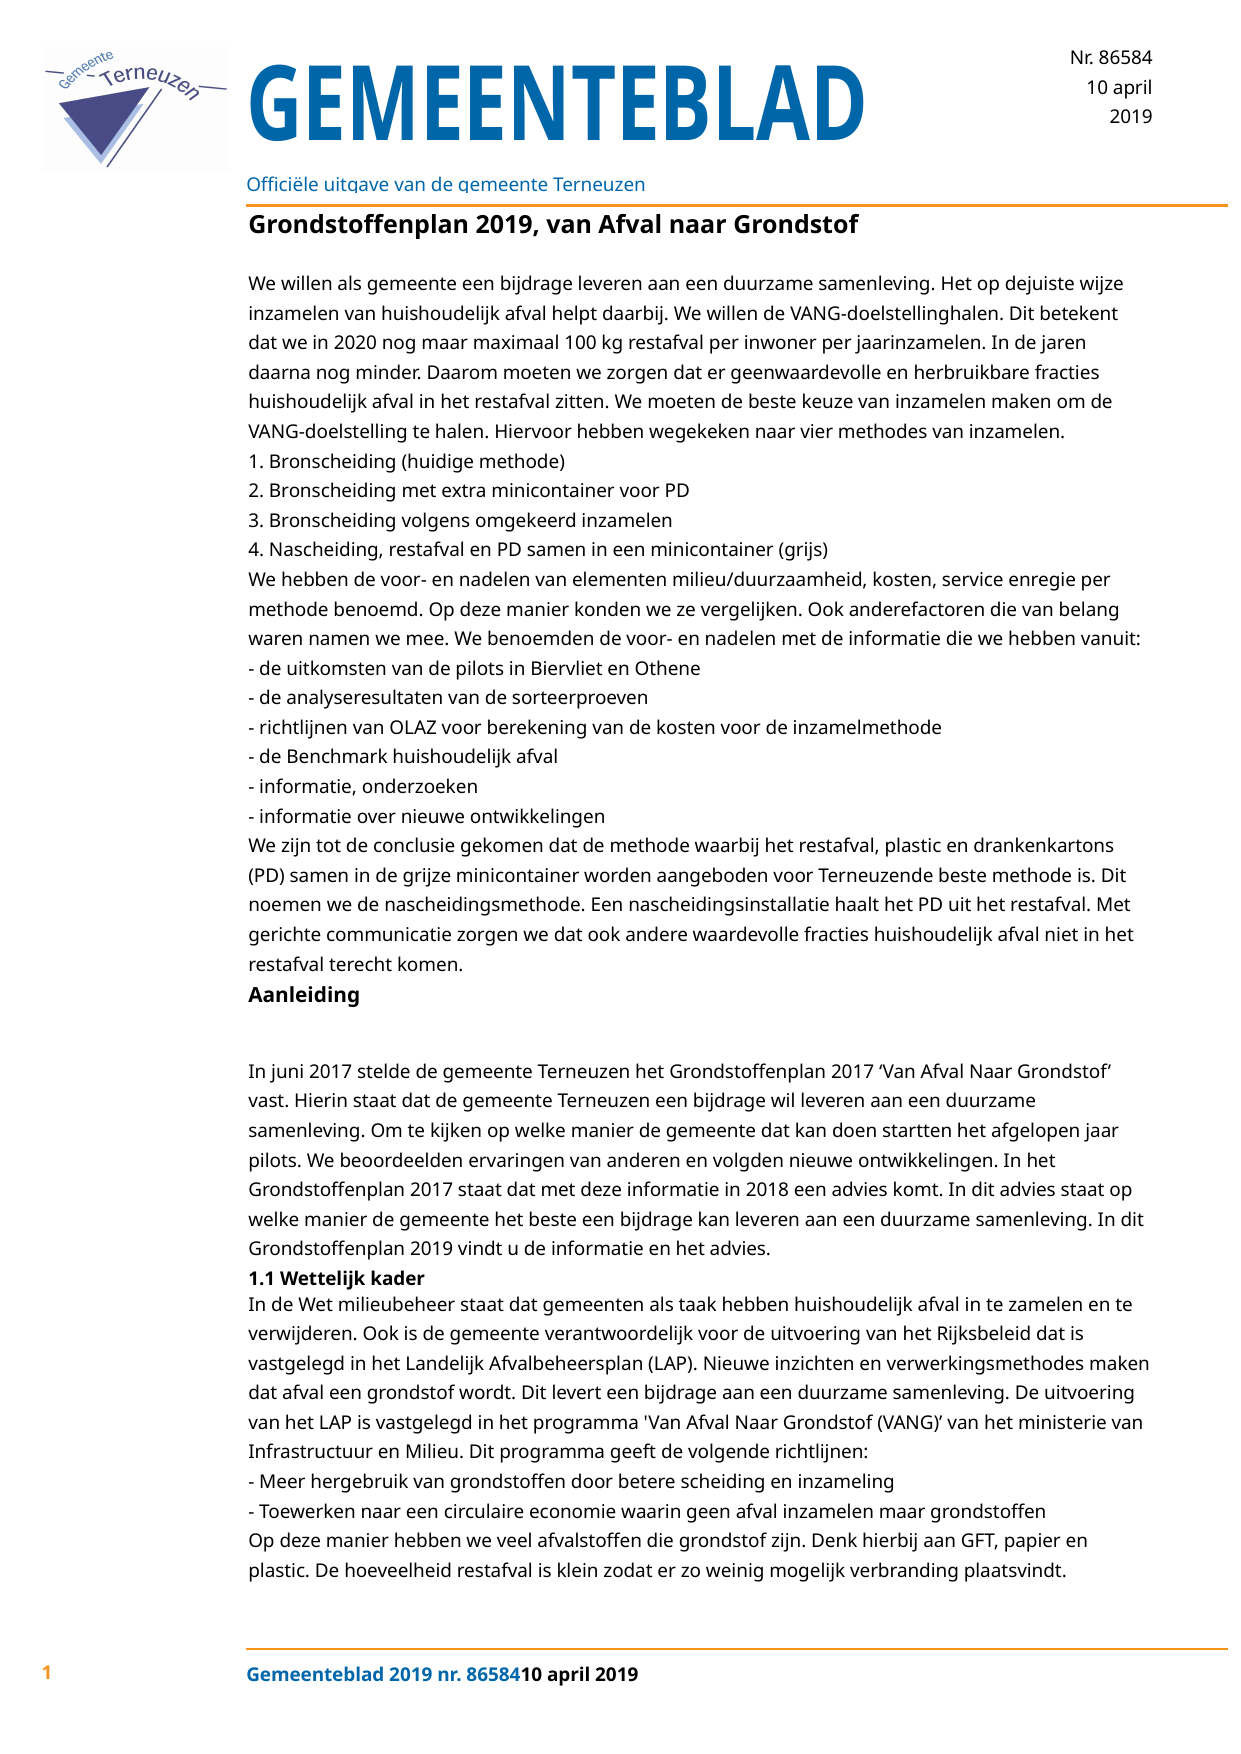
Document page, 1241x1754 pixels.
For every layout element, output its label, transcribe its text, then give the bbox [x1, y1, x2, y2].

text - Toewerken naar een circulaire economie waarin geen afval inzamelen maar grondstoffen [248, 1498, 1152, 1524]
text - Meer hergebruik van grondstoffen door betere scheiding en inzameling [248, 1468, 1152, 1494]
text Grondstoffenplan 2019, van Afval naar Grondstof [248, 207, 1152, 241]
picture [41, 47, 231, 172]
text - richtlijnen van OLAZ voor berekening van de kosten voor de inzamelmethode [248, 714, 1152, 740]
text - informatie, onderzoeken [248, 773, 1152, 799]
text 4. Nascheiding, restafval en PD samen in een minicontainer (grijs) [248, 537, 1152, 562]
text We hebben de voor- en nadelen van elementen milieu/duurzaamheid, kosten, service enregie per methode benoemd. Op deze manier konden we ze vergelijken. Ook anderefactoren die van belang waren namen we mee. We benoemden de voor- en nadelen met de informatie die we hebben vanuit: [248, 566, 1152, 651]
text 1. Bronscheiding (huidige methode) [248, 448, 1152, 473]
text We willen als gemeente een bijdrage leveren aan een duurzame samenleving. Het op dejuiste wijze inzamelen van huishoudelijk afval helpt daarbij. We willen de VANG-doelstellinghalen. Dit betekent dat we in 2020 nog maar maximaal 100 kg restafval per inwoner per jaarinzamelen. In de jaren daarna nog minder. Daarom moeten we zorgen dat er geenwaardevolle en herbruikbare fracties huishoudelijk afval in het restafval zitten. We moeten de beste keuze van inzamelen maken om de VANG-doelstelling te halen. Hiervoor hebben wegekeken naar vier methodes van inzamelen. [248, 270, 1152, 444]
text - informatie over nieuwe ontwikkelingen [248, 803, 1152, 828]
text - de Benchmark huishoudelijk afval [248, 744, 1152, 769]
text 2. Bronscheiding met extra minicontainer voor PD [248, 477, 1152, 503]
text 1.1 Wettelijk kader [248, 1265, 1152, 1291]
text - de uitkomsten van de pilots in Biervliet en Othene [248, 655, 1152, 681]
text Aanleiding [248, 980, 1152, 1009]
text 3. Bronscheiding volgens omgekeerd inzamelen [248, 507, 1152, 533]
text In juni 2017 stelde de gemeente Terneuzen het Grondstoffenplan 2017 ‘Van Afval Naar Grondstof’ vast. Hierin staat dat de gemeente Terneuzen een bijdrage wil leveren aan een duurzame samenleving. Om te kijken op welke manier de gemeente dat kan doen startten het afgelopen jaar pilots. We beoordeelden ervaringen van anderen en volgden nieuwe ontwikkelingen. In het Grondstoffenplan 2017 staat dat met deze informatie in 2018 een advies komt. In dit advies staat op welke manier de gemeente het beste een bijdrage kan leveren aan een duurzame samenleving. In dit Grondstoffenplan 2019 vindt u de informatie en het advies. [248, 1058, 1152, 1261]
text - de analyseresultaten van de sorteerproeven [248, 684, 1152, 710]
text Op deze manier hebben we veel afvalstoffen die grondstof zijn. Denk hierbij aan GFT, papier en plastic. De hoeveelheid restafval is klein zodat er zo weinig mogelijk verbranding plaatsvindt. [248, 1527, 1152, 1583]
text We zijn tot de conclusie gekomen dat de methode waarbij het restafval, plastic en drankenkartons (PD) samen in de grijze minicontainer worden aangeboden voor Terneuzende beste methode is. Dit noemen we de nascheidingsmethode. Een nascheidingsinstallatie haalt het PD uit het restafval. Met gerichte communicatie zorgen we dat ook andere waardevolle fracties huishoudelijk afval niet in het restafval terecht komen. [248, 832, 1152, 976]
text In de Wet milieubeheer staat dat gemeenten als taak hebben huishoudelijk afval in te zamelen en te verwijderen. Ook is de gemeente verantwoordelijk voor de uitvoering van het Rijksbeleid dat is vastgelegd in het Landelijk Afvalbeheersplan (LAP). Nieuwe inzichten en verwerkingsmethodes maken dat afval een grondstof wordt. Dit levert een bijdrage aan een duurzame samenleving. De uitvoering van het LAP is vastgelegd in het programma 'Van Afval Naar Grondstof (VANG)’ van het ministerie van Infrastructuur en Milieu. Dit programma geeft de volgende richtlijnen: [248, 1291, 1152, 1464]
